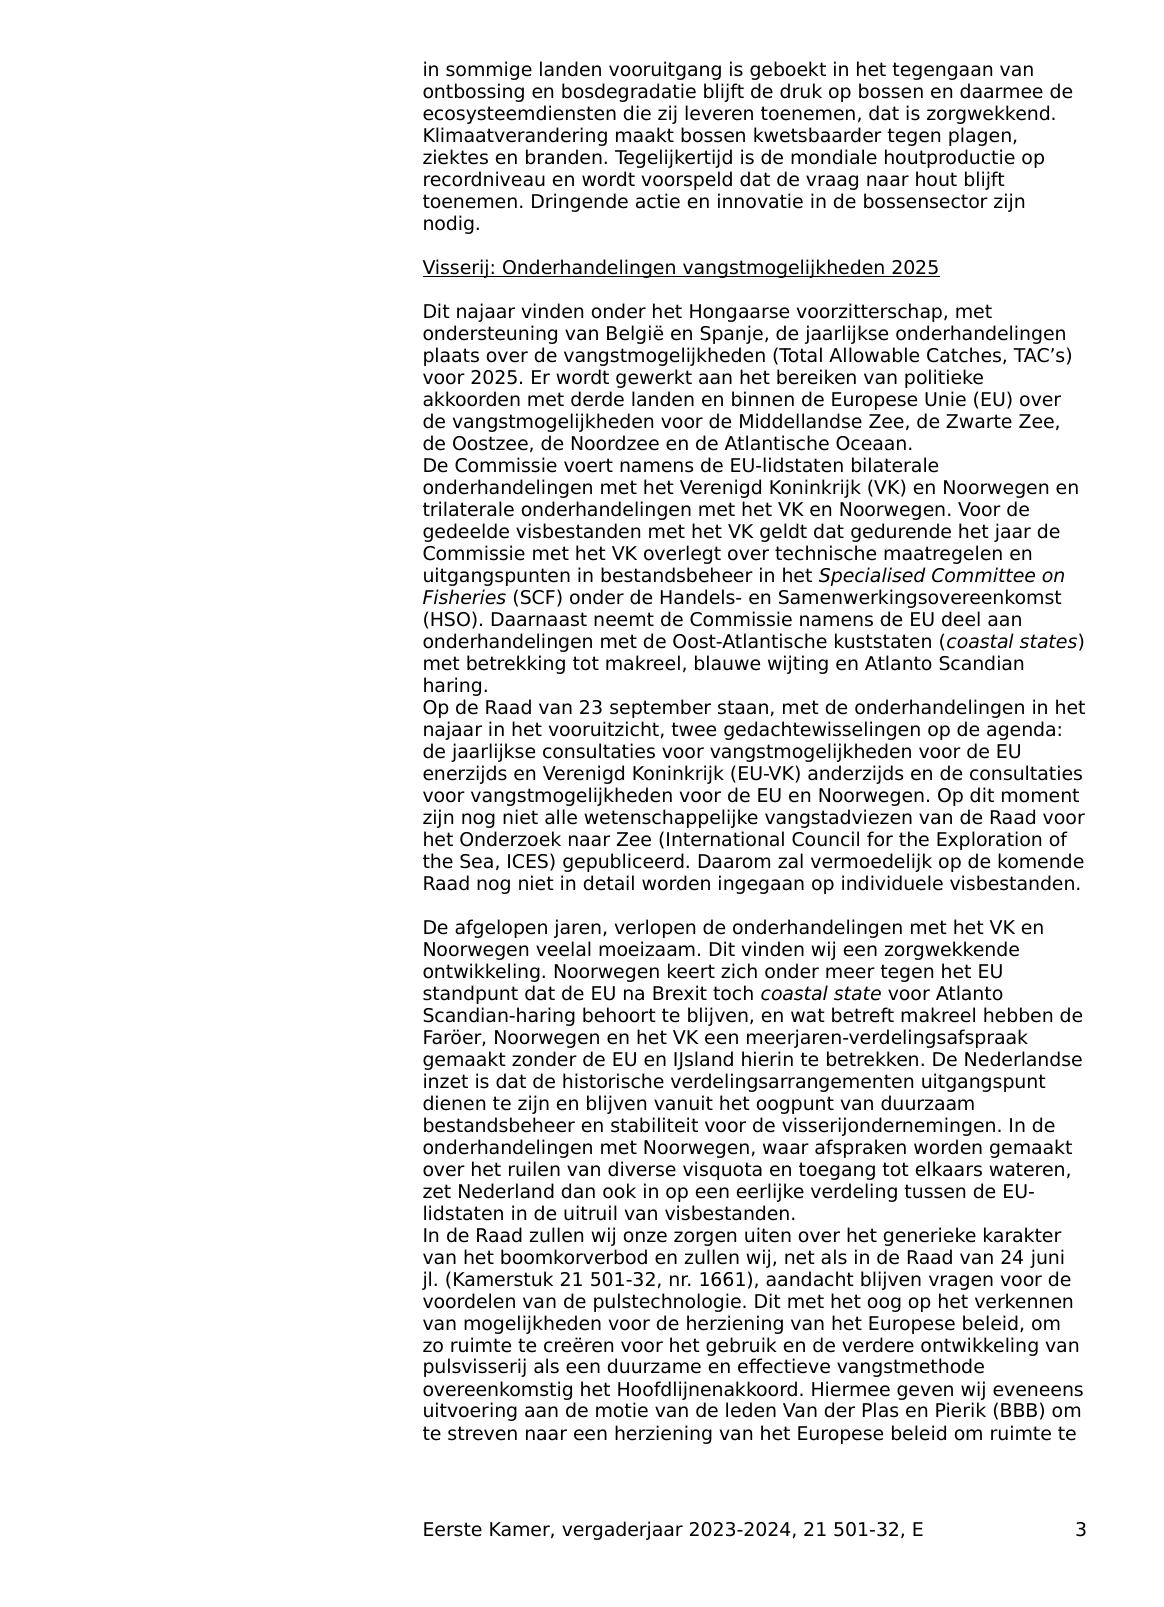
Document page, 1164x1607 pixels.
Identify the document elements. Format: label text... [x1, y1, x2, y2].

subtitle Visserij: Onderhandelingen vangstmogelijkheden 2025 [422, 257, 1087, 279]
text Dit najaar vinden onder het Hongaarse voorzitterschap, met ondersteuning van België en Spanje, de jaarlijkse onderhandelingen plaats over de vangstmogelijkheden (Total Allowable Catches, TAC’s) voor 2025. Er wordt gewerkt aan het bereiken van politieke akkoorden met derde landen en binnen de Europese Unie (EU) over de vangstmogelijkheden voor de Middellandse Zee, de Zwarte Zee, de Oostzee, de Noordzee en de Atlantische Oceaan. [422, 301, 1087, 455]
text in sommige landen vooruitgang is geboekt in het tegengaan van ontbossing en bosdegradatie blijft de druk op bossen en daarmee de ecosysteemdiensten die zij leveren toenemen, dat is zorgwekkend. Klimaatverandering maakt bossen kwetsbaarder tegen plagen, ziektes en branden. Tegelijkertijd is de mondiale houtproductie op recordniveau en wordt voorspeld dat de vraag naar hout blijft toenemen. Dringende actie en innovatie in de bossensector zijn nodig. [422, 59, 1087, 235]
text Op de Raad van 23 september staan, met de onderhandelingen in het najaar in het vooruitzicht, twee gedachtewisselingen op de agenda: de jaarlijkse consultaties voor vangstmogelijkheden voor de EU enerzijds en Verenigd Koninkrijk (EU-VK) anderzijds en de consultaties voor vangstmogelijkheden voor de EU en Noorwegen. Op dit moment zijn nog niet alle wetenschappelijke vangstadviezen van de Raad voor het Onderzoek naar Zee (International Council for the Exploration of the Sea, ICES) gepubliceerd. Daarom zal vermoedelijk op de komende Raad nog niet in detail worden ingegaan op individuele visbestanden. [422, 697, 1087, 895]
text De Commissie voert namens de EU-lidstaten bilaterale onderhandelingen met het Verenigd Koninkrijk (VK) en Noorwegen en trilaterale onderhandelingen met het VK en Noorwegen. Voor de gedeelde visbestanden met het VK geldt dat gedurende het jaar de Commissie met het VK overlegt over technische maatregelen en uitgangspunten in bestandsbeheer in het Specialised Committee on Fisheries (SCF) onder de Handels- en Samenwerkingsovereenkomst (HSO). Daarnaast neemt de Commissie namens de EU deel aan onderhandelingen met de Oost-Atlantische kuststaten (coastal states) met betrekking tot makreel, blauwe wijting en Atlanto Scandian haring. [422, 455, 1087, 697]
text In de Raad zullen wij onze zorgen uiten over het generieke karakter van het boomkorverbod en zullen wij, net als in de Raad van 24 juni jl. (Kamerstuk 21 501-32, nr. 1661), aandacht blijven vragen voor de voordelen van de pulstechnologie. Dit met het oog op het verkennen van mogelijkheden voor de herziening van het Europese beleid, om zo ruimte te creëren voor het gebruik en de verdere ontwikkeling van pulsvisserij als een duurzame en effectieve vangstmethode overeenkomstig het Hoofdlijnenakkoord. Hiermee geven wij eveneens uitvoering aan de motie van de leden Van der Plas en Pierik (BBB) om te streven naar een herziening van het Europese beleid om ruimte te [422, 1224, 1087, 1444]
text De afgelopen jaren, verlopen de onderhandelingen met het VK en Noorwegen veelal moeizaam. Dit vinden wij een zorgwekkende ontwikkeling. Noorwegen keert zich onder meer tegen het EU standpunt dat de EU na Brexit toch coastal state voor Atlanto Scandian-haring behoort te blijven, en wat betreft makreel hebben de Faröer, Noorwegen en het VK een meerjaren-verdelingsafspraak gemaakt zonder de EU en IJsland hierin te betrekken. De Nederlandse inzet is dat de historische verdelingsarrangementen uitgangspunt dienen te zijn en blijven vanuit het oogpunt van duurzaam bestandsbeheer en stabiliteit voor de visserijondernemingen. In de onderhandelingen met Noorwegen, waar afspraken worden gemaakt over het ruilen van diverse visquota en toegang tot elkaars wateren, zet Nederland dan ook in op een eerlijke verdeling tussen de EU-lidstaten in de uitruil van visbestanden. [422, 917, 1087, 1224]
